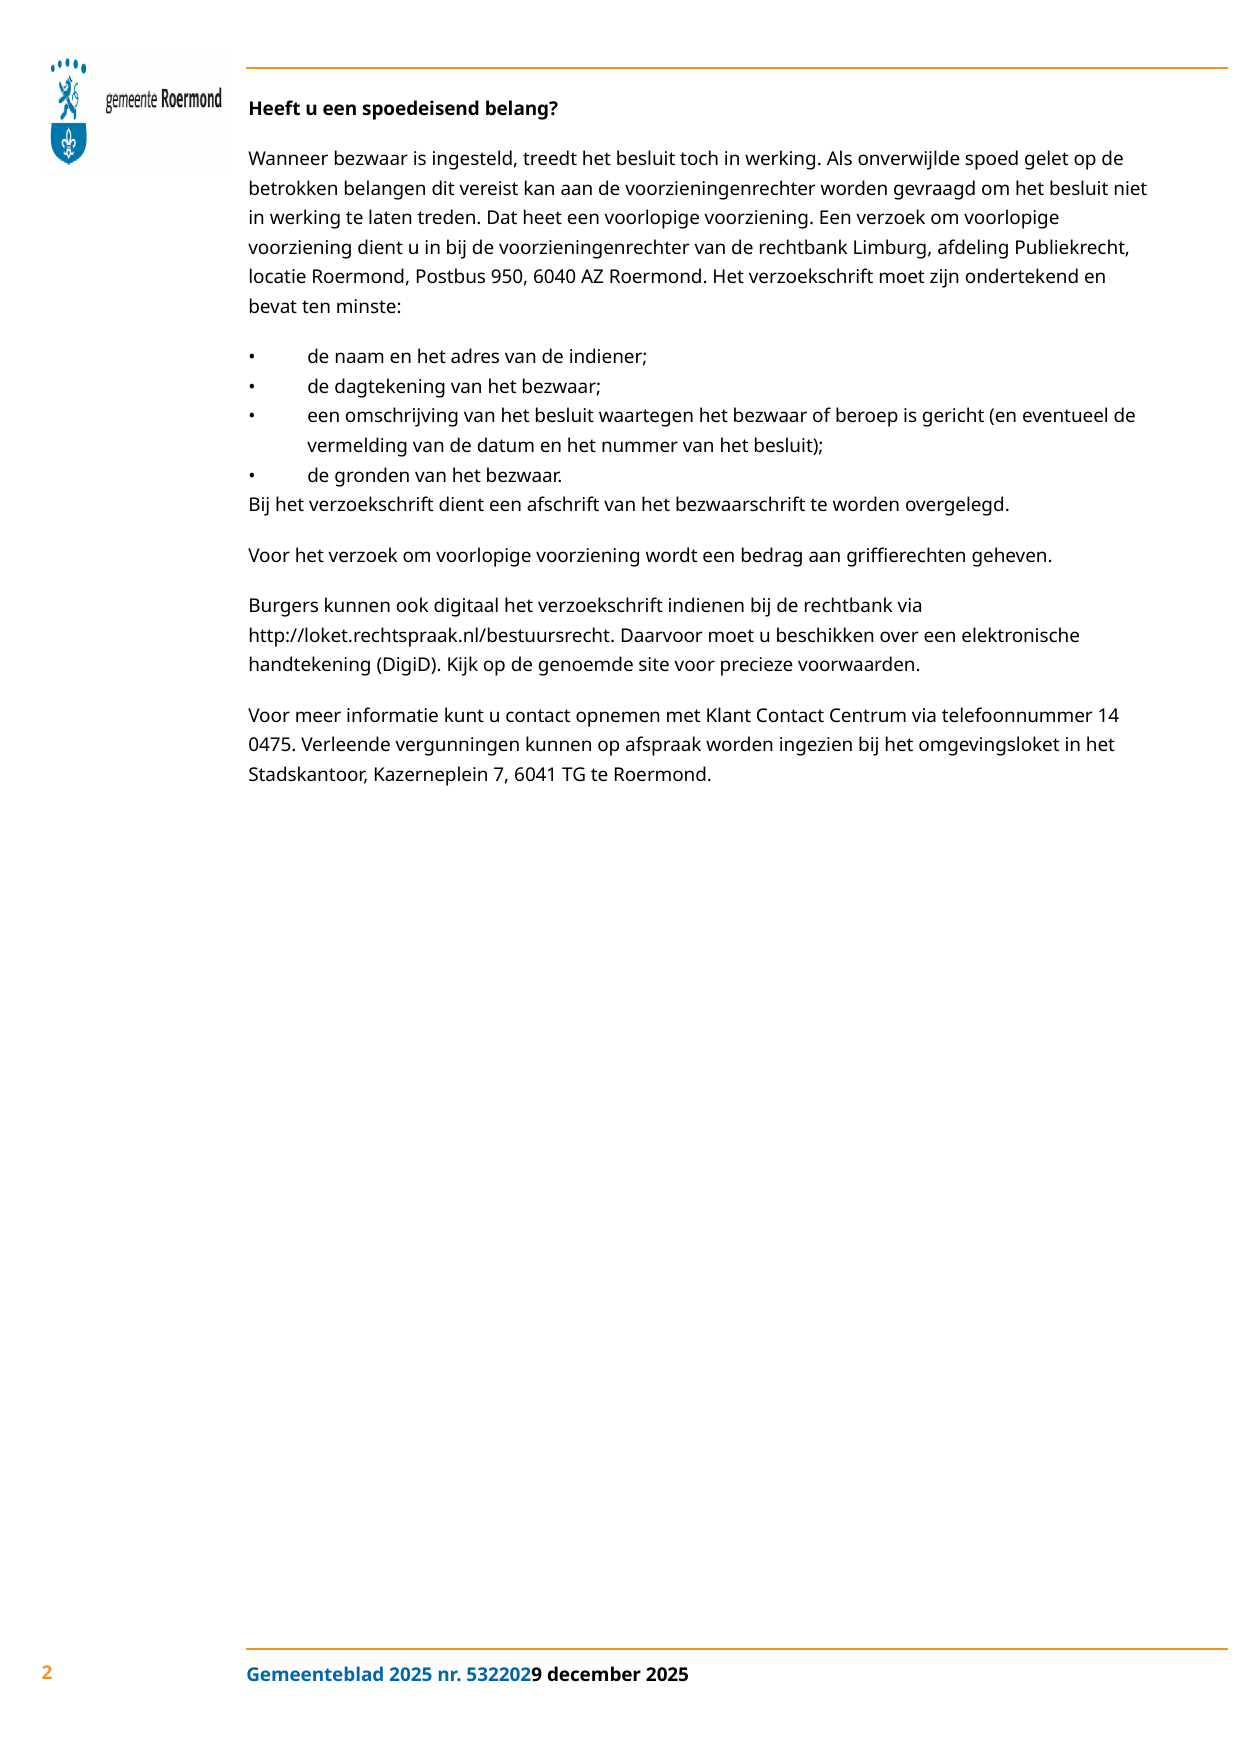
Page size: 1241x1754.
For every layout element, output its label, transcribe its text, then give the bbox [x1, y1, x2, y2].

list een omschrijving van het besluit waartegen het bezwaar of beroep is gericht (en eventueel de vermelding van de datum en het nummer van het besluit); [248, 403, 1152, 458]
text Voor meer informatie kunt u contact opnemen met Klant Contact Centrum via telefoonnummer 14 0475. Verleende vergunningen kunnen op afspraak worden ingezien bij het omgevingsloket in het Stadskantoor, Kazerneplein 7, 6041 TG te Roermond. [248, 702, 1152, 787]
list de dagtekening van het bezwaar; [248, 373, 1152, 399]
text Voor het verzoek om voorlopige voorziening wordt een bedrag aan griffierechten geheven. [248, 542, 1152, 568]
text Burgers kunnen ook digitaal het verzoekschrift indienen bij de rechtbank via http://loket.rechtspraak.nl/bestuursrecht. Daarvoor moet u beschikken over een elektronische handtekening (DigiD). Kijk op de genoemde site voor precieze voorwaarden. [248, 592, 1152, 677]
picture [41, 47, 231, 172]
list de naam en het adres van de indiener; [248, 343, 1152, 369]
text Wanneer bezwaar is ingesteld, treedt het besluit toch in werking. Als onverwijlde spoed gelet op de betrokken belangen dit vereist kan aan de voorzieningenrechter worden gevraagd om het besluit niet in werking te laten treden. Dat heet een voorlopige voorziening. Een verzoek om voorlopige voorziening dient u in bij de voorzieningenrechter van de rechtbank Limburg, afdeling Publiekrecht, locatie Roermond, Postbus 950, 6040 AZ Roermond. Het verzoekschrift moet zijn ondertekend en bevat ten minste: [248, 145, 1152, 319]
text Bij het verzoekschrift dient een afschrift van het bezwaarschrift te worden overgelegd. [248, 491, 1152, 517]
list de gronden van het bezwaar. [248, 462, 1152, 488]
text Heeft u een spoedeisend belang? [248, 95, 1152, 121]
